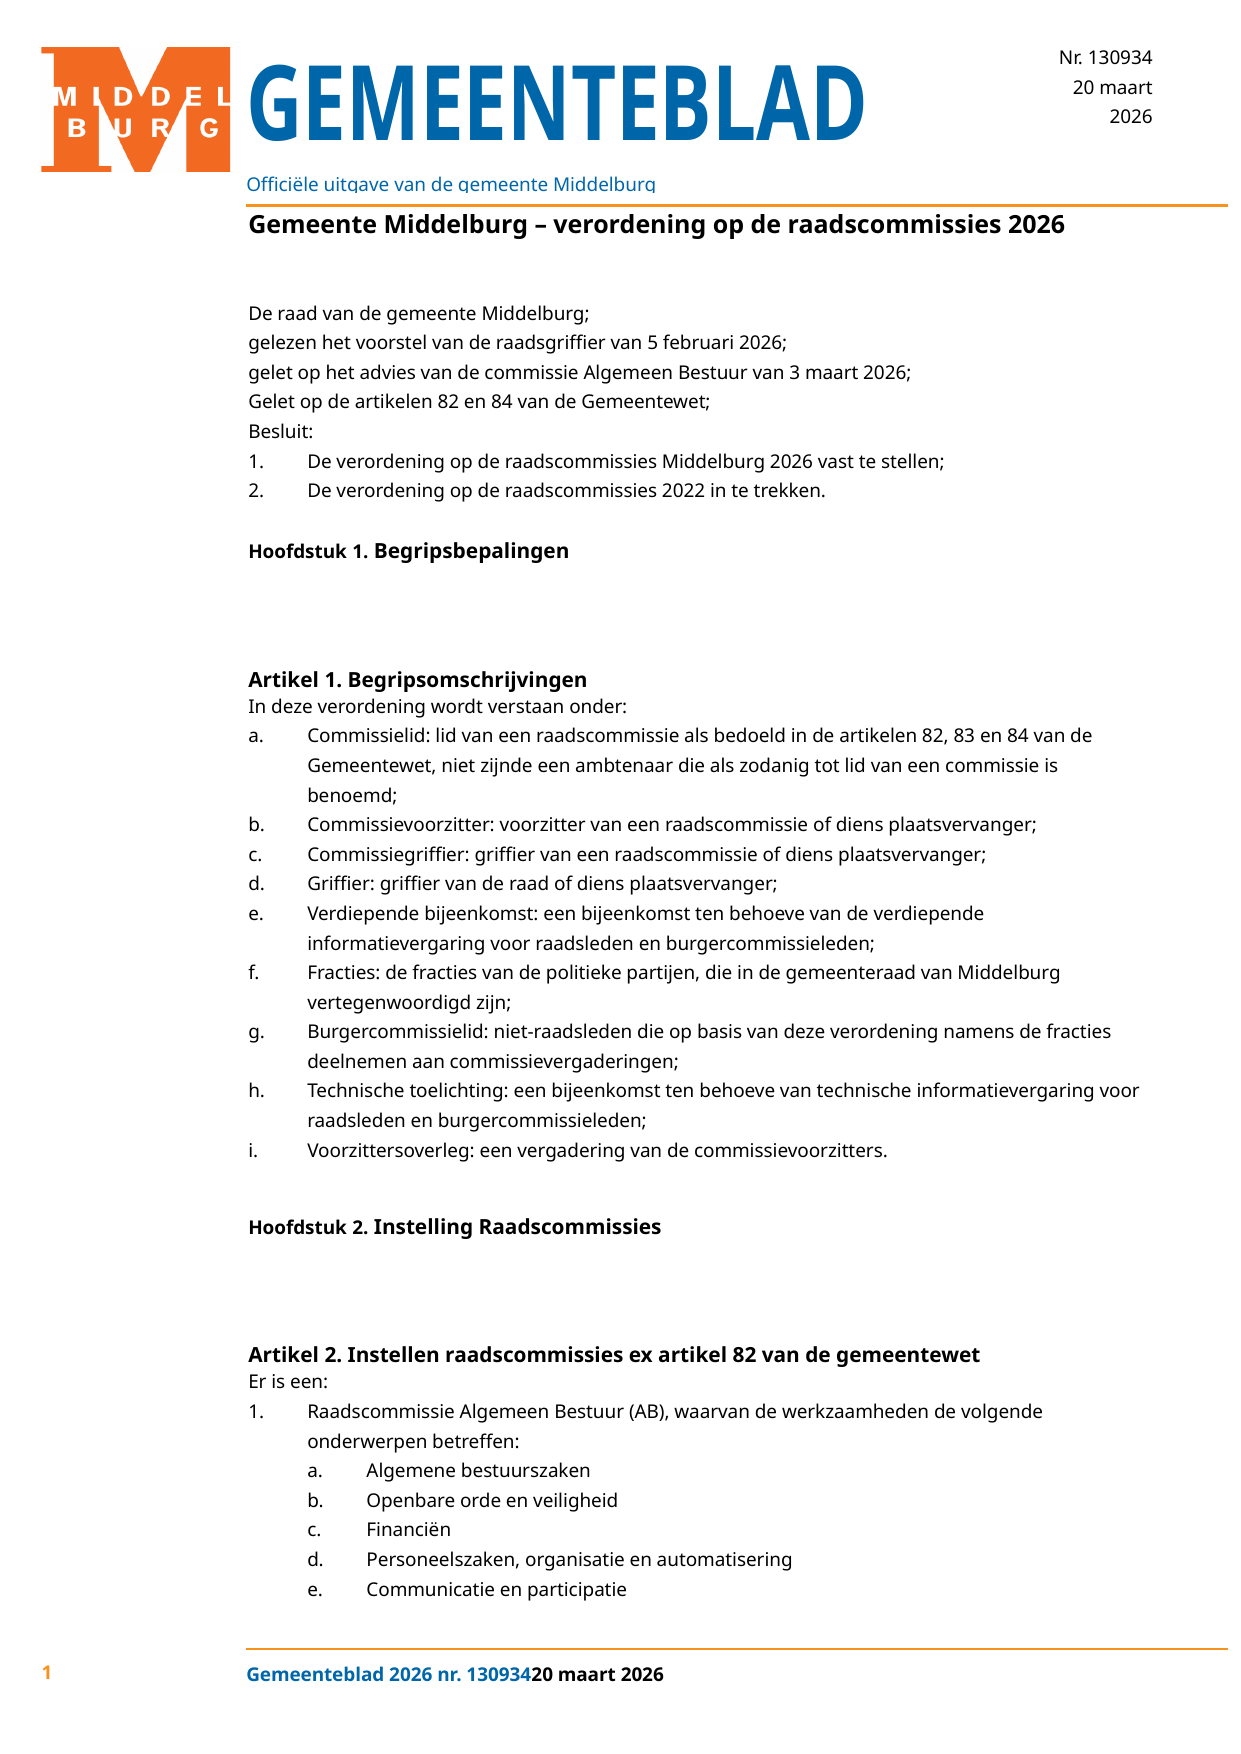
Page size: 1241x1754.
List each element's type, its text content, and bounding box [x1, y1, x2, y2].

list De verordening op de raadscommissies 2022 in te trekken. [248, 477, 1152, 503]
list Personeelszaken, organisatie en automatisering [307, 1546, 1152, 1572]
list Burgercommissielid: niet-raadsleden die op basis van deze verordening namens de fracties deelnemen aan commissievergaderingen; [248, 1018, 1152, 1074]
text Artikel 2. Instellen raadscommissies ex artikel 82 van de gemeentewet [248, 1340, 1152, 1369]
list Fracties: de fracties van de politieke partijen, die in de gemeenteraad van Middelburg vertegenwoordigd zijn; [248, 959, 1152, 1015]
text In deze verordening wordt verstaan onder: [248, 693, 1152, 719]
list Raadscommissie Algemeen Bestuur (AB), waarvan de werkzaamheden de volgende onderwerpen betreffen: [248, 1398, 1152, 1453]
text Gelet op de artikelen 82 en 84 van de Gemeentewet; [248, 389, 1152, 414]
list Algemene bestuurszaken [307, 1457, 1152, 1483]
text Besluit: [248, 418, 1152, 444]
list Commissievoorzitter: voorzitter van een raadscommissie of diens plaatsvervanger; [248, 811, 1152, 837]
list Communicatie en participatie [307, 1576, 1152, 1601]
text Hoofdstuk 1. Begripsbepalingen [248, 537, 1152, 565]
list Commissiegriffier: griffier van een raadscommissie of diens plaatsvervanger; [248, 841, 1152, 867]
list Openbare orde en veiligheid [307, 1487, 1152, 1513]
list Griffier: griffier van de raad of diens plaatsvervanger; [248, 871, 1152, 896]
list Technische toelichting: een bijeenkomst ten behoeve van technische informatievergaring voor raadsleden en burgercommissieleden; [248, 1078, 1152, 1133]
list Commissielid: lid van een raadscommissie als bedoeld in de artikelen 82, 83 en 84 van de Gemeentewet, niet zijnde een ambtenaar die als zodanig tot lid van een commissie is benoemd; [248, 723, 1152, 808]
list Financiën [307, 1517, 1152, 1542]
list Verdiepende bijeenkomst: een bijeenkomst ten behoeve van de verdiepende informatievergaring voor raadsleden en burgercommissieleden; [248, 900, 1152, 956]
text Artikel 1. Begripsomschrijvingen [248, 665, 1152, 693]
list De verordening op de raadscommissies Middelburg 2026 vast te stellen; [248, 448, 1152, 473]
text gelezen het voorstel van de raadsgriffier van 5 februari 2026; [248, 329, 1152, 355]
picture [41, 47, 231, 172]
text gelet op het advies van de commissie Algemeen Bestuur van 3 maart 2026; [248, 359, 1152, 385]
text Hoofdstuk 2. Instelling Raadscommissies [248, 1212, 1152, 1241]
text Gemeente Middelburg – verordening op de raadscommissies 2026 [248, 207, 1152, 241]
text De raad van de gemeente Middelburg; [248, 300, 1152, 326]
text Er is een: [248, 1369, 1152, 1394]
list Voorzittersoverleg: een vergadering van de commissievoorzitters. [248, 1137, 1152, 1163]
